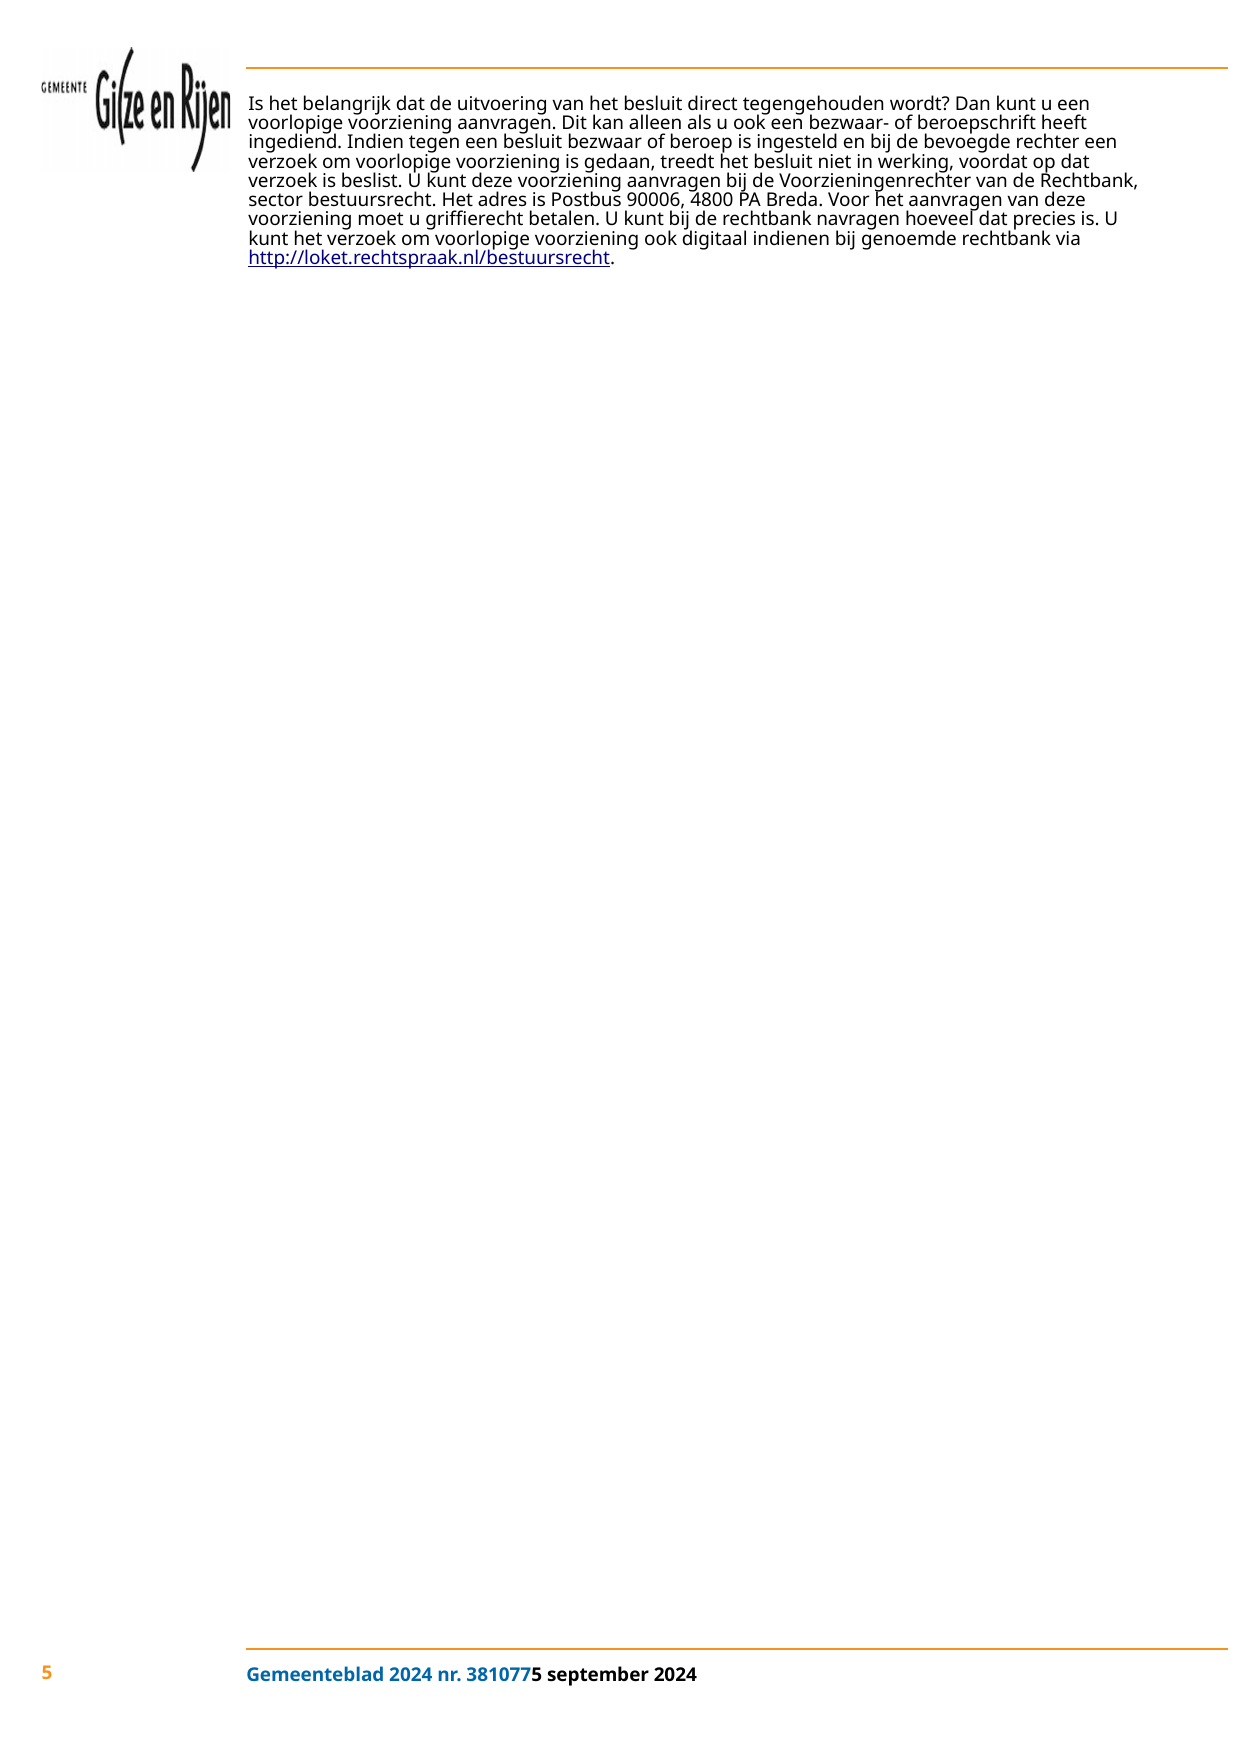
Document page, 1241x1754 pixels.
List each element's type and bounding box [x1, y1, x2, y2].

picture [41, 47, 231, 172]
